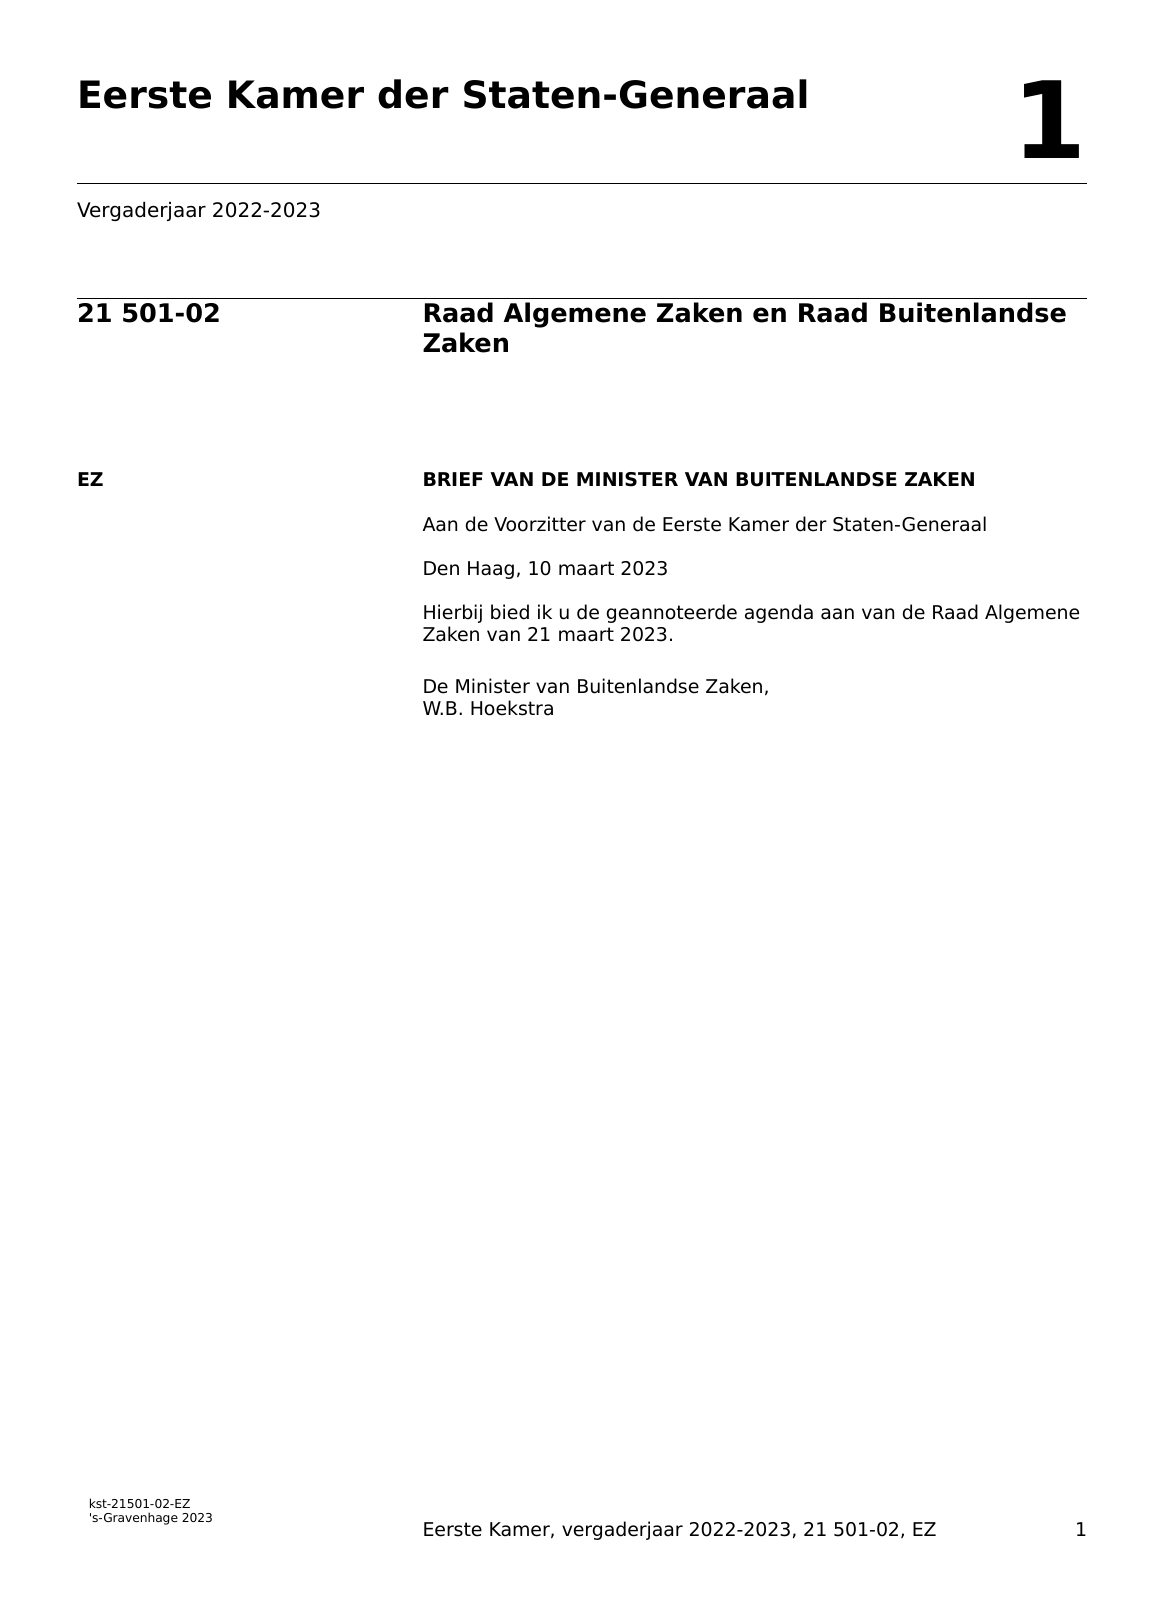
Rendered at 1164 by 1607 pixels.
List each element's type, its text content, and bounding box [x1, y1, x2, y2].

table_cell Vergaderjaar 2022-2023 [77, 184, 1087, 298]
text Aan de Voorzitter van de Eerste Kamer der Staten-Generaal [422, 513, 1087, 536]
text Hierbij bied ik u de geannoteerde agenda aan van de Raad Algemene Zaken van 21 maart 2023. [422, 602, 1087, 646]
subtitle EZ BRIEF VAN DE MINISTER VAN BUITENLANDSE ZAKEN [77, 469, 1087, 491]
text 's-Gravenhage 2023 [88, 1511, 323, 1525]
text kst-21501-02-EZ [88, 1497, 323, 1511]
subtitle 21 501-02 Raad Algemene Zaken en Raad Buitenlandse Zaken [77, 299, 1087, 358]
text De Minister van Buitenlandse Zaken, W.B. Hoekstra [422, 676, 1087, 720]
table_header Eerste Kamer der Staten-Generaal [77, 59, 886, 183]
table_header 1 [886, 59, 1087, 183]
text Den Haag, 10 maart 2023 [422, 558, 1087, 580]
